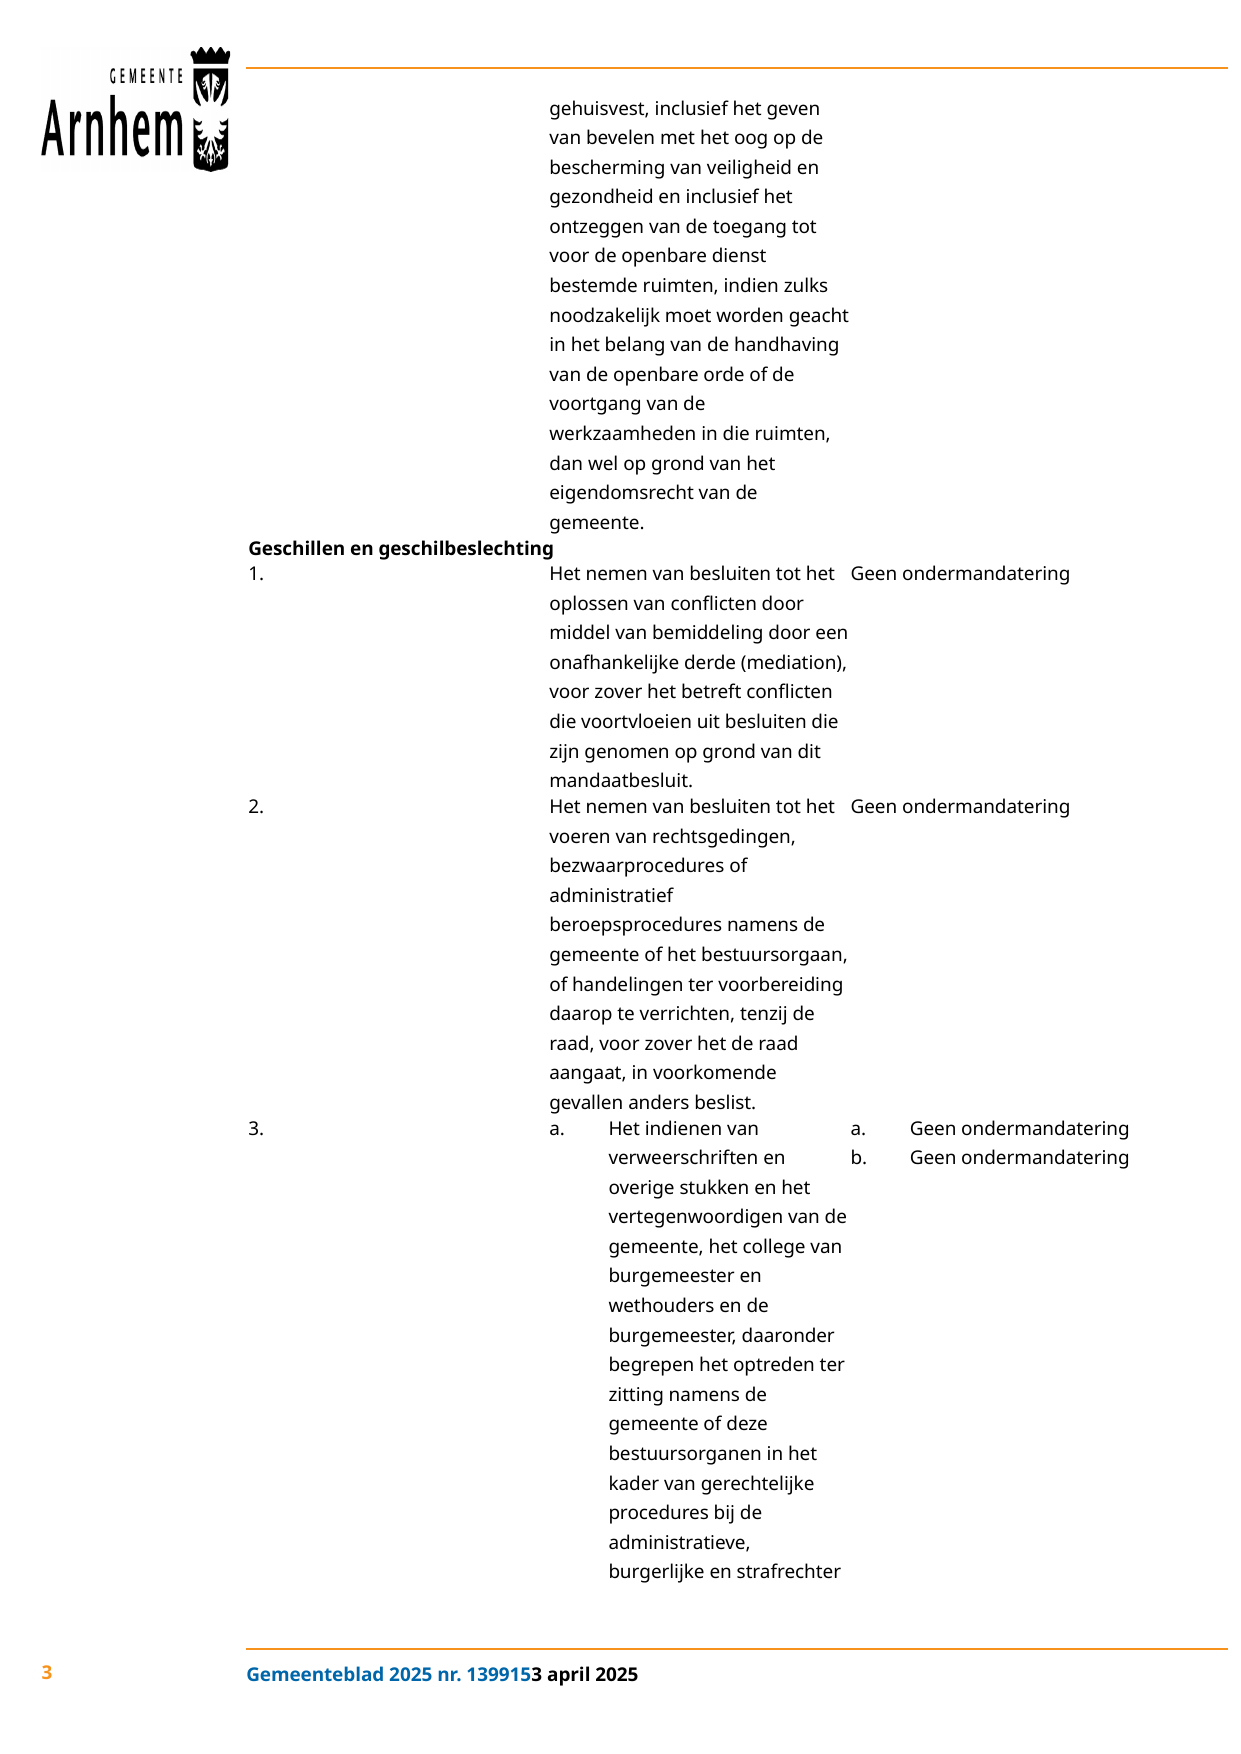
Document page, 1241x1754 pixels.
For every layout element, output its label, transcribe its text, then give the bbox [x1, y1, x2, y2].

table_cell Geen ondermandatering [850, 560, 1152, 793]
table_cell gehuisvest, inclusief het geven van bevelen met het oog op de bescherming van veiligheid en gezondheid en inclusief het ontzeggen van de toegang tot voor de openbare dienst bestemde ruimten, indien zulks noodzakelijk moet worden geacht in het belang van de handhaving van de openbare orde of de voortgang van de werkzaamheden in die ruimten, dan wel op grond van het eigendomsrecht van de gemeente. [549, 95, 850, 535]
table_cell Geen ondermandatering [850, 793, 1152, 1115]
table_cell Geschillen en geschilbeslechting [248, 535, 1152, 560]
table_cell Het nemen van besluiten tot het oplossen van conflicten door middel van bemiddeling door een onafhankelijke derde (mediation), voor zover het betreft conflicten die voortvloeien uit besluiten die zijn genomen op grond van dit mandaatbesluit. [549, 560, 850, 793]
table_cell Het nemen van besluiten tot het voeren van rechtsgedingen, bezwaarprocedures of administratief beroepsprocedures namens de gemeente of het bestuursorgaan, of handelingen ter voorbereiding daarop te verrichten, tenzij de raad, voor zover het de raad aangaat, in voorkomende gevallen anders beslist. [549, 793, 850, 1115]
picture [41, 47, 231, 172]
table_cell 1. [248, 560, 549, 793]
table_cell 2. [248, 793, 549, 1115]
table_cell [248, 95, 549, 535]
table_cell Geen ondermandatering Geen ondermandatering [850, 1115, 1152, 1584]
table_cell [850, 95, 1152, 535]
table_cell Het indienen van verweerschriften en overige stukken en het vertegenwoordigen van de gemeente, het college van burgemeester en wethouders en de burgemeester, daaronder begrepen het optreden ter zitting namens de gemeente of deze bestuursorganen in het kader van gerechtelijke procedures bij de administratieve, burgerlijke en strafrechter [549, 1115, 850, 1584]
table_cell 3. [248, 1115, 549, 1584]
